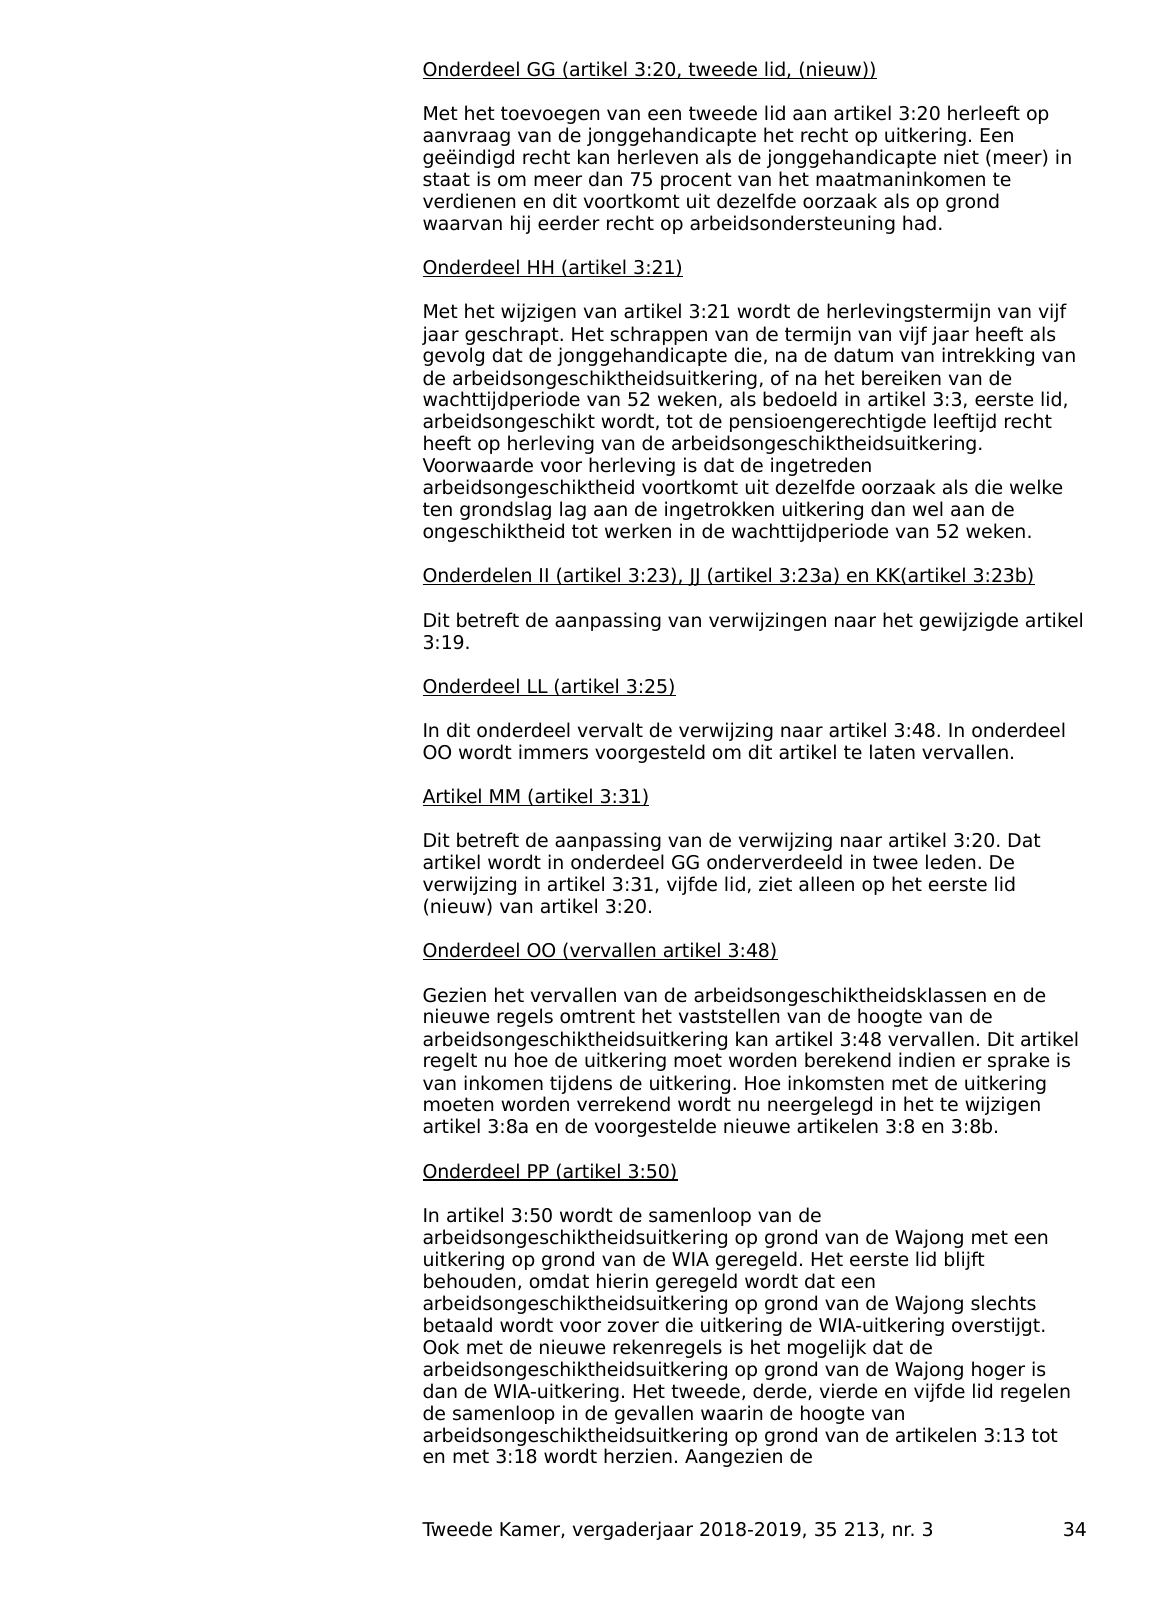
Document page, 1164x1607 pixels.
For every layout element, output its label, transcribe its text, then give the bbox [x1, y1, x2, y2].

subtitle Onderdeel OO (vervallen artikel 3:48) [422, 940, 1087, 962]
text Gezien het vervallen van de arbeidsongeschiktheidsklassen en de nieuwe regels omtrent het vaststellen van de hoogte van de arbeidsongeschiktheidsuitkering kan artikel 3:48 vervallen. Dit artikel regelt nu hoe de uitkering moet worden berekend indien er sprake is van inkomen tijdens de uitkering. Hoe inkomsten met de uitkering moeten worden verrekend wordt nu neergelegd in het te wijzigen artikel 3:8a en de voorgestelde nieuwe artikelen 3:8 en 3:8b. [422, 984, 1087, 1138]
text In artikel 3:50 wordt de samenloop van de arbeidsongeschiktheidsuitkering op grond van de Wajong met een uitkering op grond van de WIA geregeld. Het eerste lid blijft behouden, omdat hierin geregeld wordt dat een arbeidsongeschiktheidsuitkering op grond van de Wajong slechts betaald wordt voor zover die uitkering de WIA-uitkering overstijgt. Ook met de nieuwe rekenregels is het mogelijk dat de arbeidsongeschiktheidsuitkering op grond van de Wajong hoger is dan de WIA-uitkering. Het tweede, derde, vierde en vijfde lid regelen de samenloop in de gevallen waarin de hoogte van arbeidsongeschiktheidsuitkering op grond van de artikelen 3:13 tot en met 3:18 wordt herzien. Aangezien de [422, 1205, 1087, 1468]
subtitle Onderdeel LL (artikel 3:25) [422, 676, 1087, 698]
text Dit betreft de aanpassing van verwijzingen naar het gewijzigde artikel 3:19. [422, 609, 1087, 653]
text Dit betreft de aanpassing van de verwijzing naar artikel 3:20. Dat artikel wordt in onderdeel GG onderverdeeld in twee leden. De verwijzing in artikel 3:31, vijfde lid, ziet alleen op het eerste lid (nieuw) van artikel 3:20. [422, 830, 1087, 918]
text Met het toevoegen van een tweede lid aan artikel 3:20 herleeft op aanvraag van de jonggehandicapte het recht op uitkering. Een geëindigd recht kan herleven als de jonggehandicapte niet (meer) in staat is om meer dan 75 procent van het maatmaninkomen te verdienen en dit voortkomt uit dezelfde oorzaak als op grond waarvan hij eerder recht op arbeidsondersteuning had. [422, 103, 1087, 235]
subtitle Artikel MM (artikel 3:31) [422, 786, 1087, 808]
subtitle Onderdeel HH (artikel 3:21) [422, 257, 1087, 279]
text Met het wijzigen van artikel 3:21 wordt de herlevingstermijn van vijf jaar geschrapt. Het schrappen van de termijn van vijf jaar heeft als gevolg dat de jonggehandicapte die, na de datum van intrekking van de arbeidsongeschiktheidsuitkering, of na het bereiken van de wachttijdperiode van 52 weken, als bedoeld in artikel 3:3, eerste lid, arbeidsongeschikt wordt, tot de pensioengerechtigde leeftijd recht heeft op herleving van de arbeidsongeschiktheidsuitkering. Voorwaarde voor herleving is dat de ingetreden arbeidsongeschiktheid voortkomt uit dezelfde oorzaak als die welke ten grondslag lag aan de ingetrokken uitkering dan wel aan de ongeschiktheid tot werken in de wachttijdperiode van 52 weken. [422, 301, 1087, 543]
subtitle Onderdeel GG (artikel 3:20, tweede lid, (nieuw)) [422, 59, 1087, 81]
subtitle Onderdeel PP (artikel 3:50) [422, 1161, 1087, 1182]
text In dit onderdeel vervalt de verwijzing naar artikel 3:48. In onderdeel OO wordt immers voorgesteld om dit artikel te laten vervallen. [422, 720, 1087, 764]
subtitle Onderdelen II (artikel 3:23), JJ (artikel 3:23a) en KK(artikel 3:23b) [422, 565, 1087, 587]
